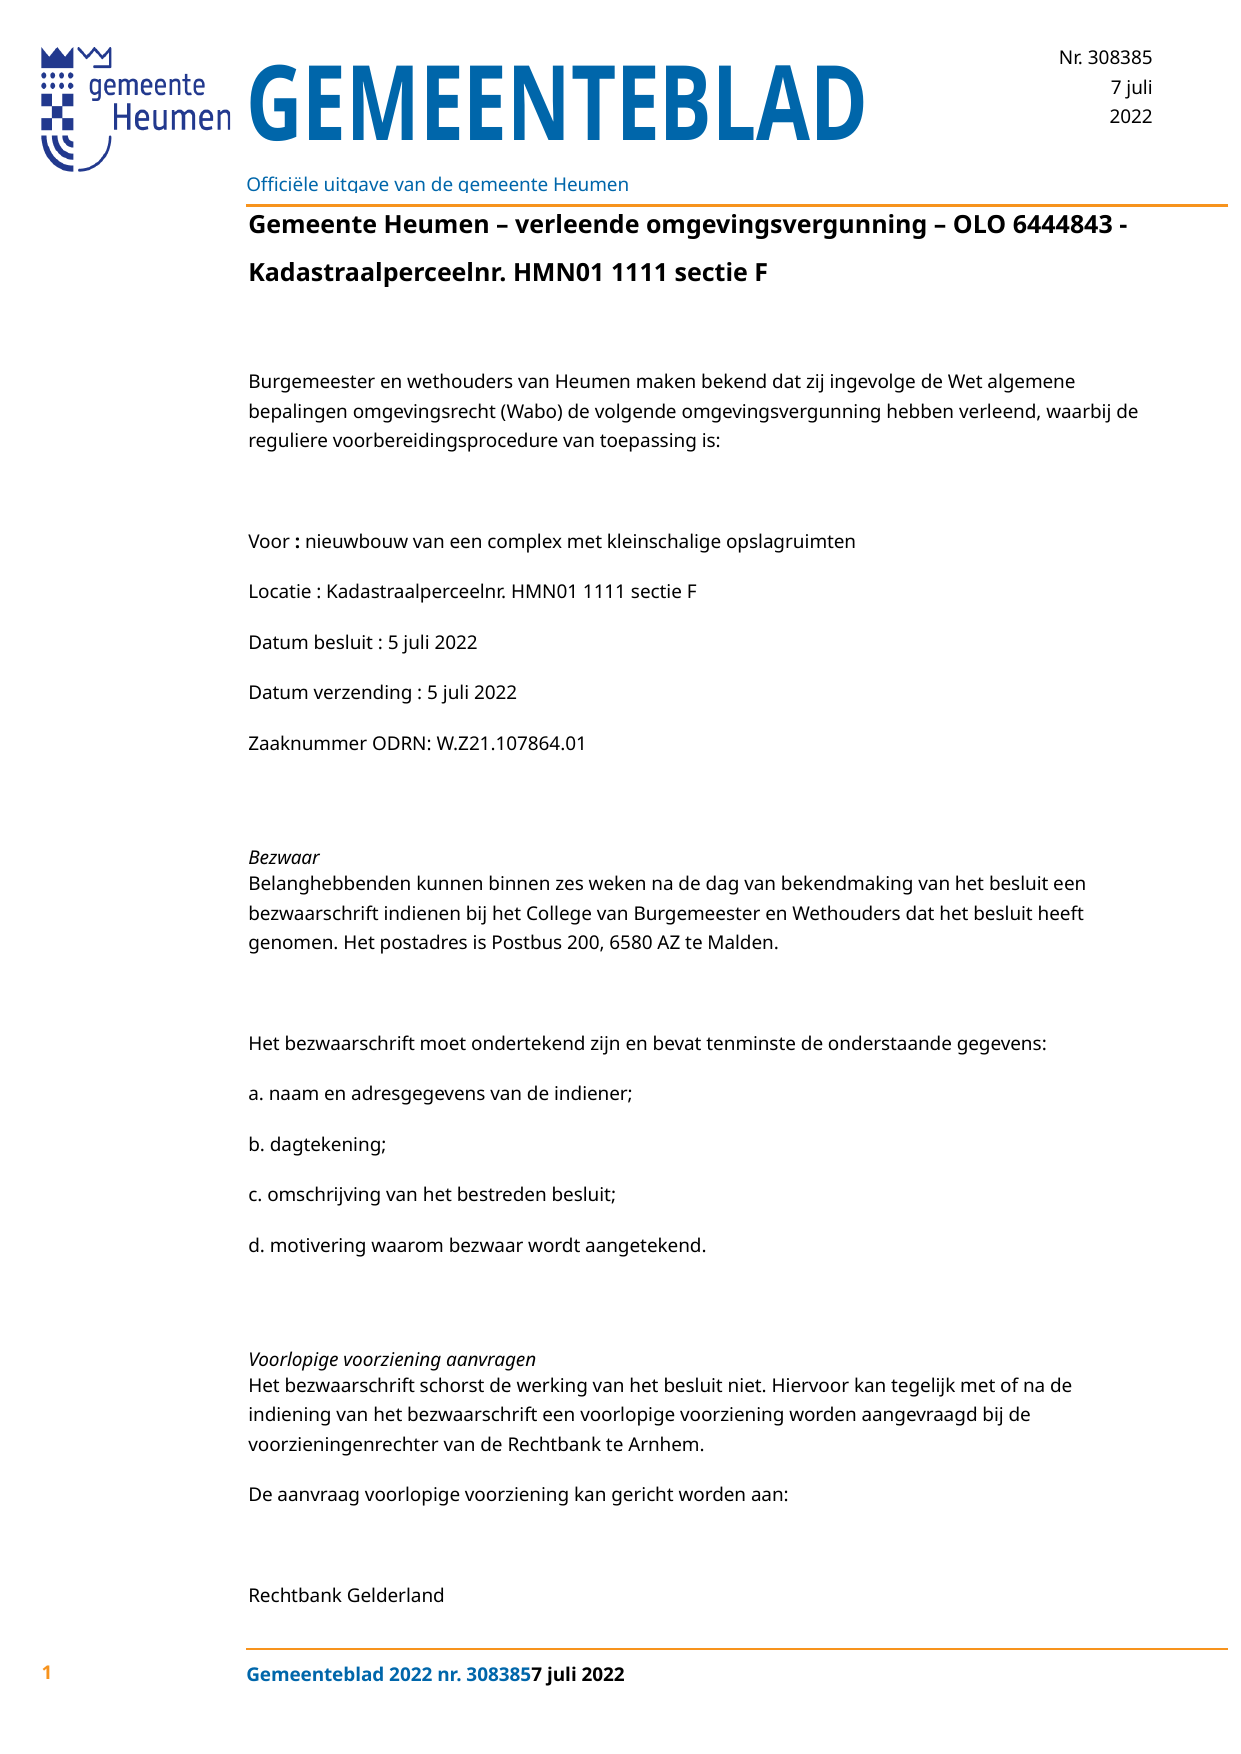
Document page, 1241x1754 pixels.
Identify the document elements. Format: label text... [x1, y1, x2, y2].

text Locatie : Kadastraalperceelnr. HMN01 1111 sectie F [248, 579, 1152, 604]
text Voorlopige voorziening aanvragen [248, 1346, 1152, 1372]
text Het bezwaarschrift schorst de werking van het besluit niet. Hiervoor kan tegelijk met of na de indiening van het bezwaarschrift een voorlopige voorziening worden aangevraagd bij de voorzieningenrechter van de Rechtbank te Arnhem. [248, 1372, 1152, 1457]
text Zaaknummer ODRN: W.Z21.107864.01 [248, 730, 1152, 756]
text Burgemeester en wethouders van Heumen maken bekend dat zij ingevolge de Wet algemene bepalingen omgevingsrecht (Wabo) de volgende omgevingsvergunning hebben verleend, waarbij de reguliere voorbereidingsprocedure van toepassing is: [248, 368, 1152, 453]
text Bezwaar [248, 844, 1152, 870]
text Datum verzending : 5 juli 2022 [248, 679, 1152, 705]
text b. dagtekening; [248, 1131, 1152, 1157]
text Voor : nieuwbouw van een complex met kleinschalige opslagruimten [248, 528, 1152, 554]
text a. naam en adresgegevens van de indiener; [248, 1081, 1152, 1106]
text Het bezwaarschrift moet ondertekend zijn en bevat tenminste de onderstaande gegevens: [248, 1030, 1152, 1056]
text Datum besluit : 5 juli 2022 [248, 629, 1152, 655]
text Gemeente Heumen – verleende omgevingsvergunning – OLO 6444843 - Kadastraalperceelnr. HMN01 1111 sectie F [248, 207, 1152, 288]
text c. omschrijving van het bestreden besluit; [248, 1181, 1152, 1207]
picture [41, 47, 231, 172]
text De aanvraag voorlopige voorziening kan gericht worden aan: [248, 1481, 1152, 1507]
text d. motivering waarom bezwaar wordt aangetekend. [248, 1232, 1152, 1257]
text Rechtbank Gelderland [248, 1582, 1152, 1608]
text Belanghebbenden kunnen binnen zes weken na de dag van bekendmaking van het besluit een bezwaarschrift indienen bij het College van Burgemeester en Wethouders dat het besluit heeft genomen. Het postadres is Postbus 200, 6580 AZ te Malden. [248, 870, 1152, 955]
